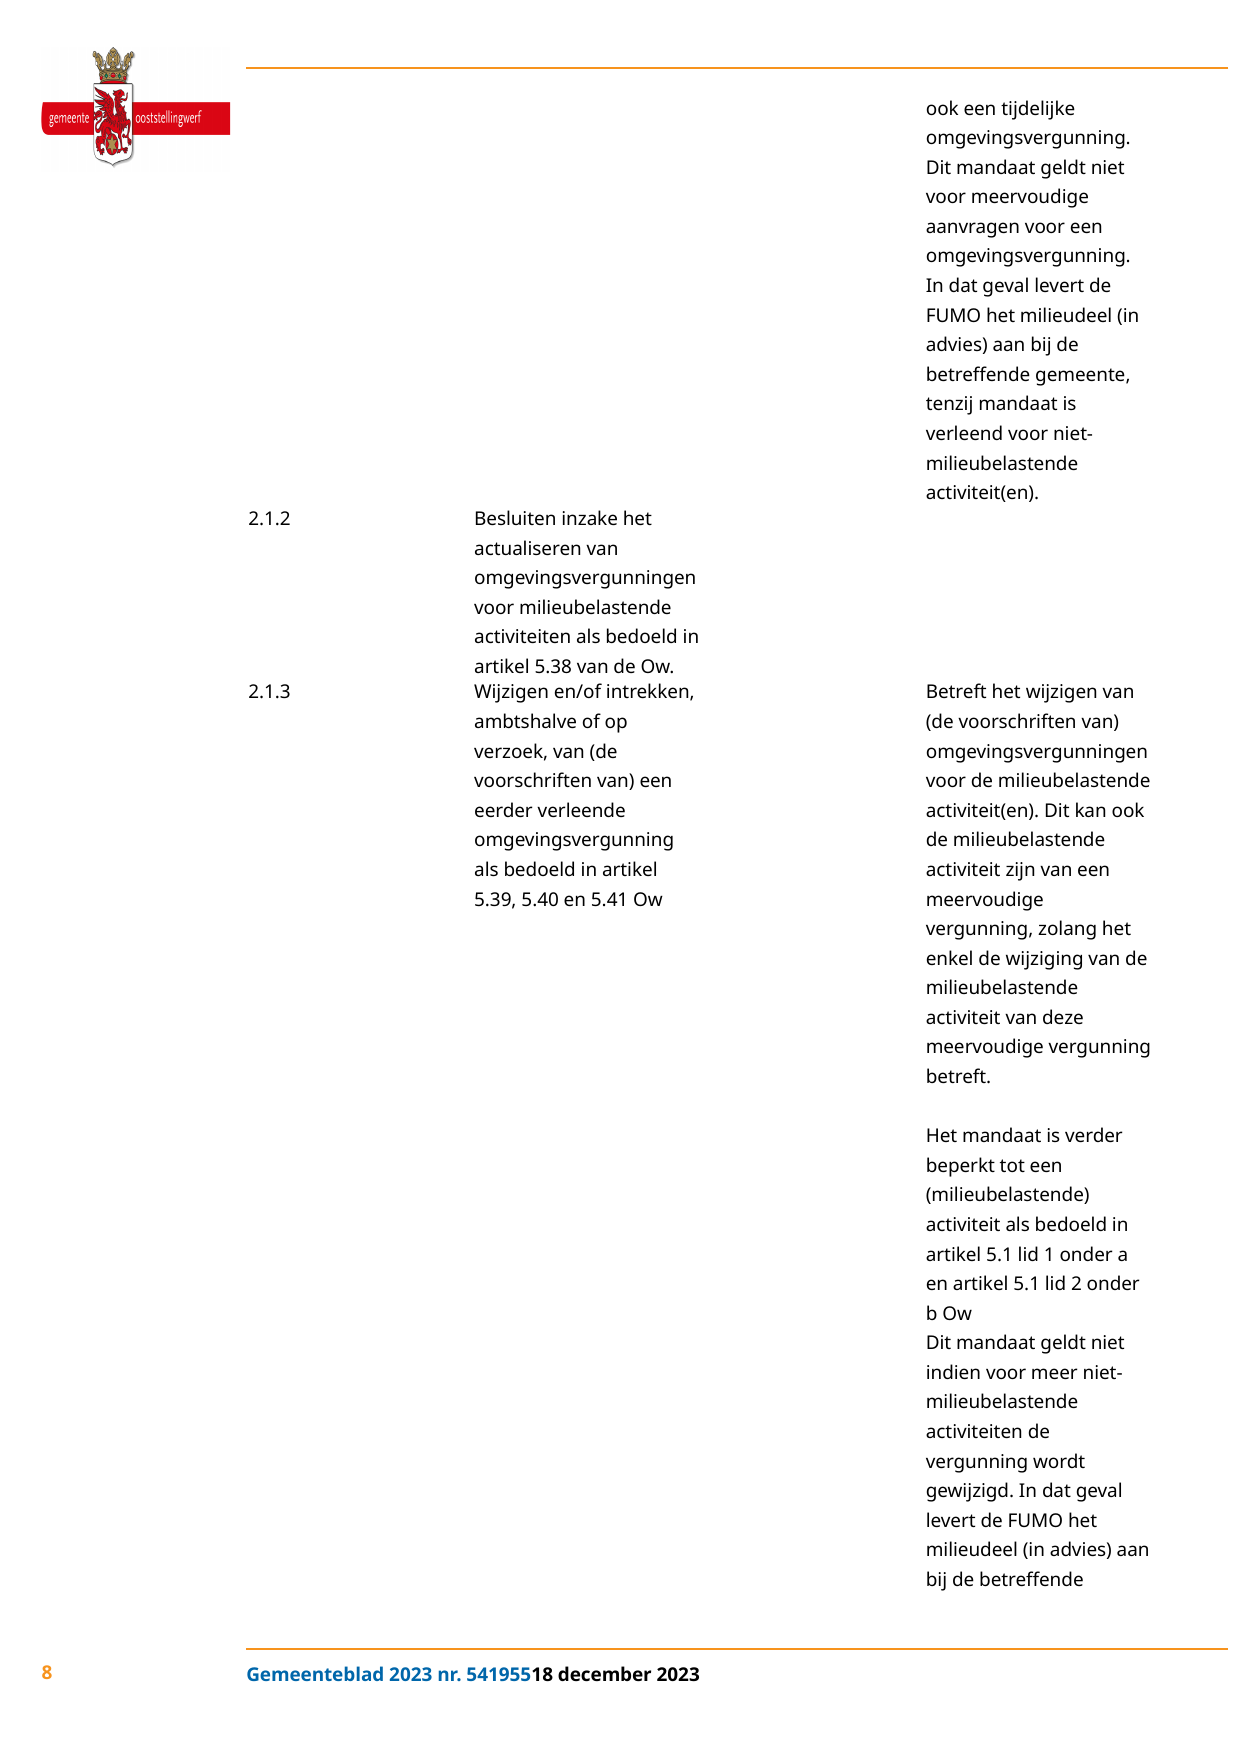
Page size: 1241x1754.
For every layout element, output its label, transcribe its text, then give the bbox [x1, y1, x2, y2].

table_cell 2.1.2 [248, 505, 474, 679]
table_cell [248, 95, 474, 505]
table_cell [700, 679, 926, 1592]
table_cell Besluiten inzake het actualiseren van omgevingsvergunningen voor milieubelastende activiteiten als bedoeld in artikel 5.38 van de Ow. [474, 505, 700, 679]
table_cell Wijzigen en/of intrekken, ambtshalve of op verzoek, van (de voorschriften van) een eerder verleende omgevingsvergunning als bedoeld in artikel 5.39, 5.40 en 5.41 Ow [474, 679, 700, 1592]
table_cell [700, 95, 926, 505]
table_cell [926, 505, 1152, 679]
table_cell 2.1.3 [248, 679, 474, 1592]
table_cell ook een tijdelijke omgevingsvergunning. Dit mandaat geldt niet voor meervoudige aanvragen voor een omgevingsvergunning. In dat geval levert de FUMO het milieudeel (in advies) aan bij de betreffende gemeente, tenzij mandaat is verleend voor niet-milieubelastende activiteit(en). [926, 95, 1152, 505]
table_cell [700, 505, 926, 679]
table_cell [474, 95, 700, 505]
table_cell Betreft het wijzigen van (de voorschriften van) omgevingsvergunningen voor de milieubelastende activiteit(en). Dit kan ook de milieubelastende activiteit zijn van een meervoudige vergunning, zolang het enkel de wijziging van de milieubelastende activiteit van deze meervoudige vergunning betreft. Het mandaat is verder beperkt tot een (milieubelastende) activiteit als bedoeld in artikel 5.1 lid 1 onder a en artikel 5.1 lid 2 onder b Ow Dit mandaat geldt niet indien voor meer niet-milieubelastende activiteiten de vergunning wordt gewijzigd. In dat geval levert de FUMO het milieudeel (in advies) aan bij de betreffende [926, 679, 1152, 1592]
picture [41, 47, 231, 172]
